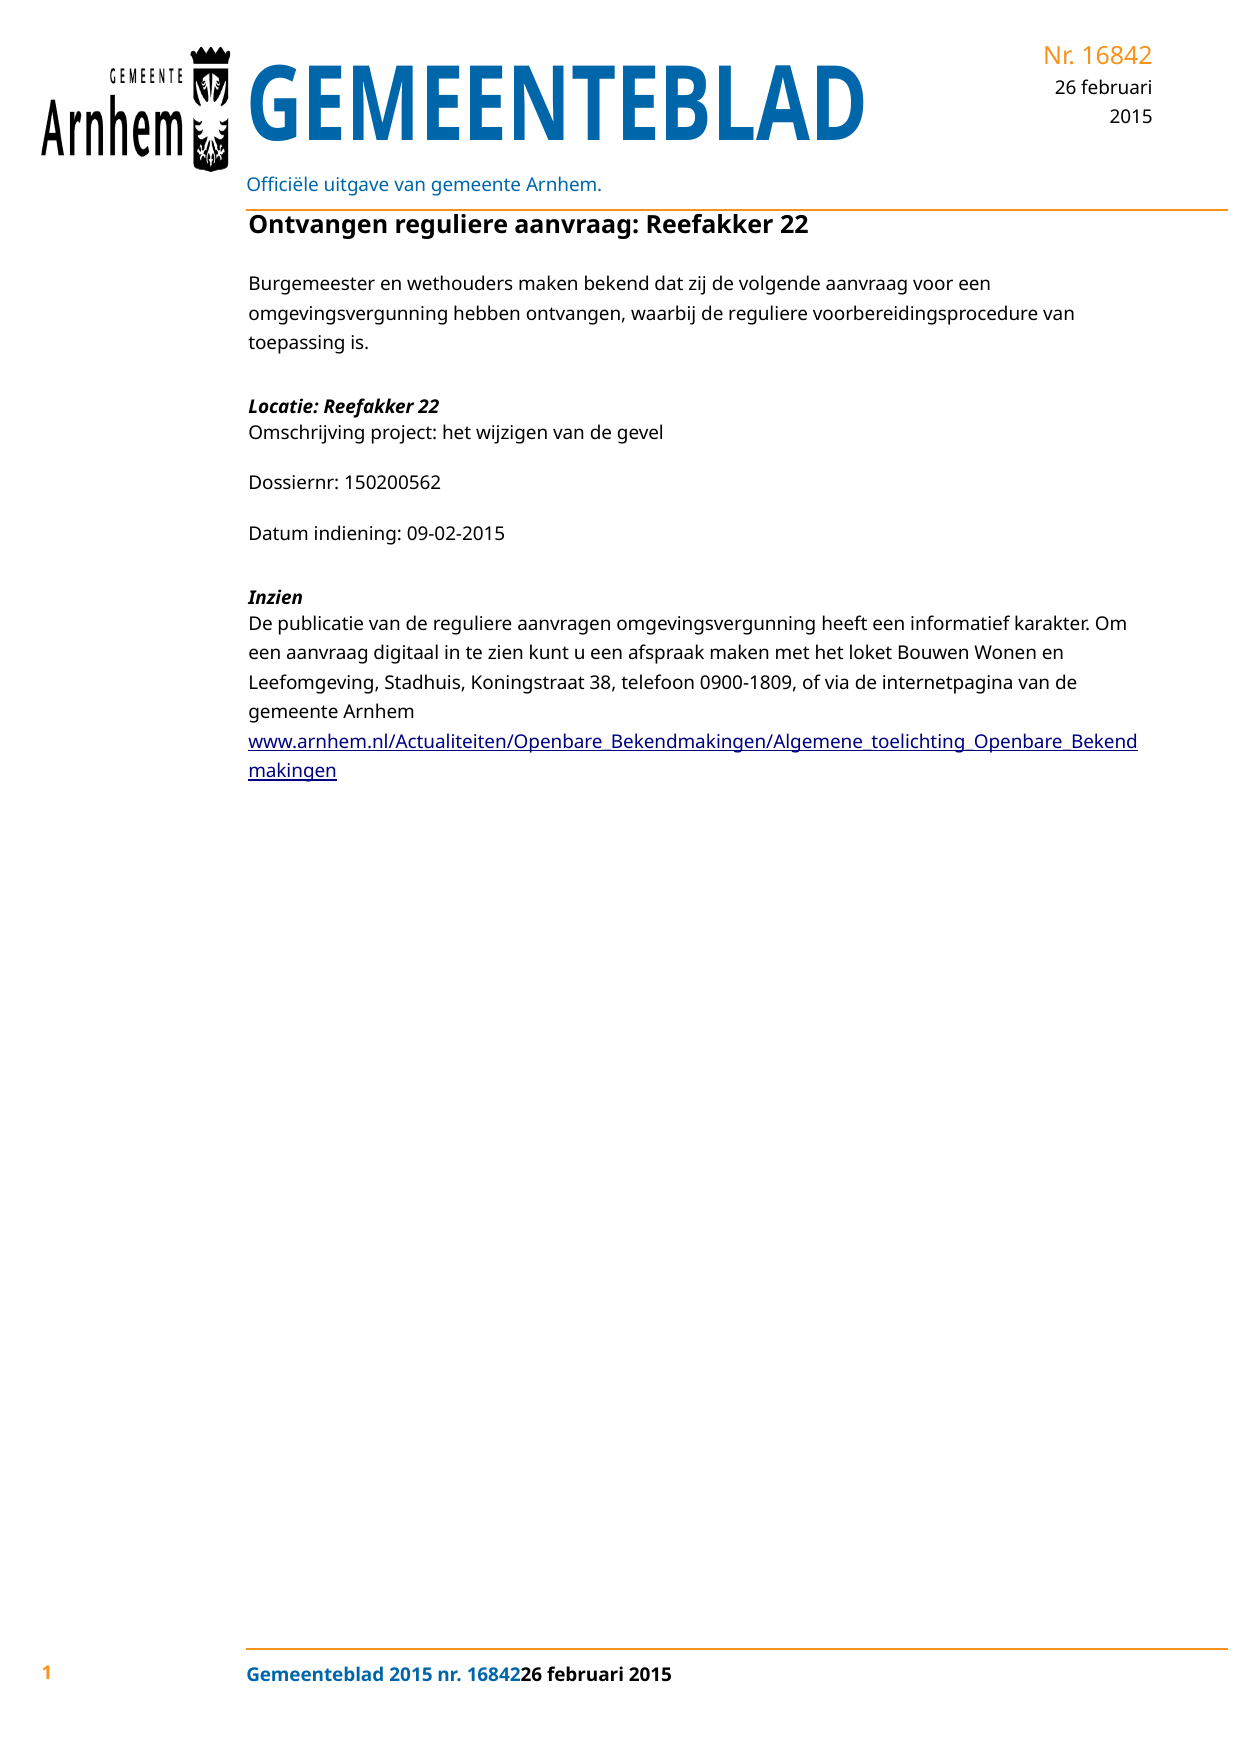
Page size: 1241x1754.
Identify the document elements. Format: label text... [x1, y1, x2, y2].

text Datum indiening: 09-02-2015 [248, 520, 1152, 546]
text Inzien [248, 584, 1152, 610]
text Ontvangen reguliere aanvraag: Reefakker 22 [248, 211, 1152, 241]
text Omschrijving project: het wijzigen van de gevel [248, 419, 1152, 445]
text Dossiernr: 150200562 [248, 469, 1152, 495]
text Burgemeester en wethouders maken bekend dat zij de volgende aanvraag voor een omgevingsvergunning hebben ontvangen, waarbij de reguliere voorbereidingsprocedure van toepassing is. [248, 270, 1152, 355]
text De publicatie van de reguliere aanvragen omgevingsvergunning heeft een informatief karakter. Om een aanvraag digitaal in te zien kunt u een afspraak maken met het loket Bouwen Wonen en Leefomgeving, Stadhuis, Koningstraat 38, telefoon 0900-1809, of via de internetpagina van de gemeente Arnhem www.arnhem.nl/Actualiteiten/Openbare_Bekendmakingen/Algemene_toelichting_Openbare_Bekendmakingen [248, 610, 1152, 783]
picture [41, 47, 231, 172]
text Locatie: Reefakker 22 [248, 393, 1152, 419]
